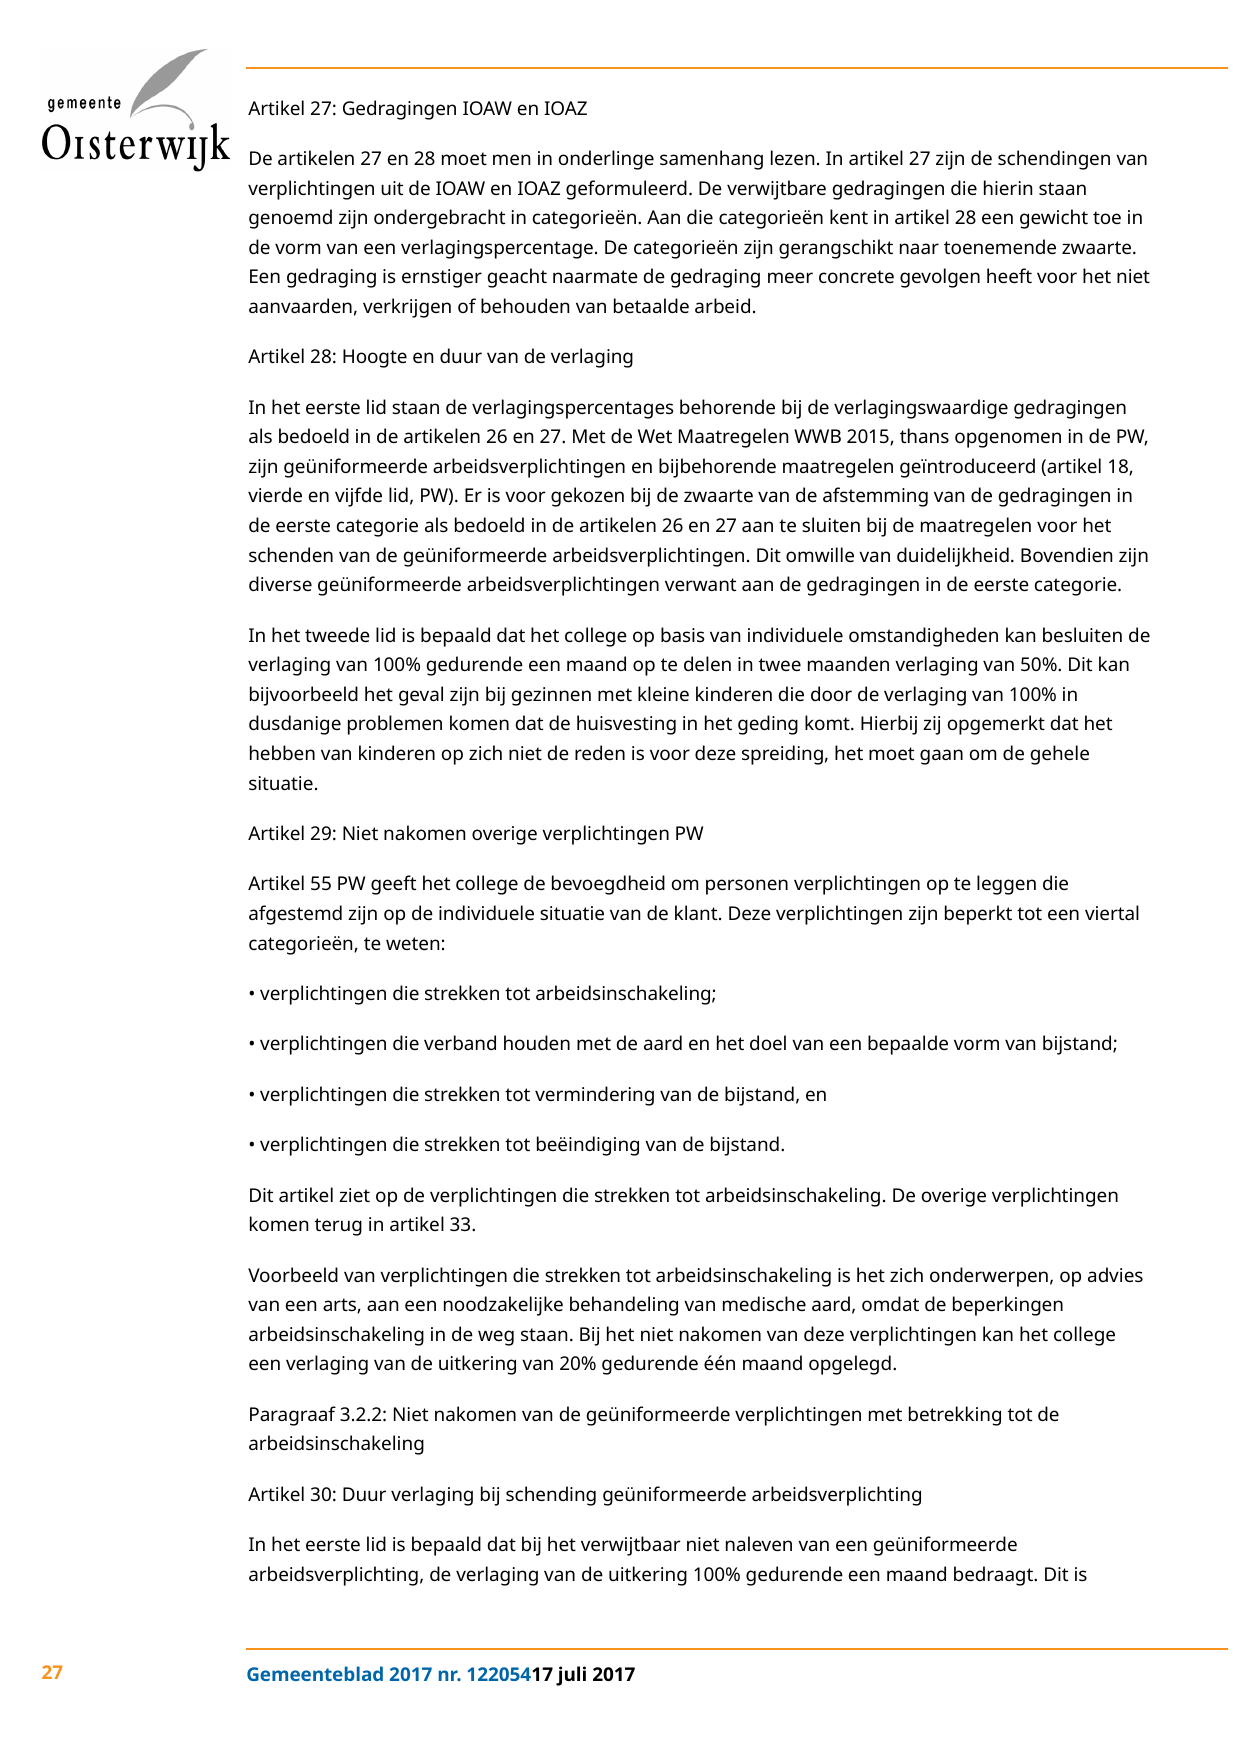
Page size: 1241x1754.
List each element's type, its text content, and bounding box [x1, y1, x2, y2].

text Artikel 29: Niet nakomen overige verplichtingen PW [248, 820, 1152, 846]
text Voorbeeld van verplichtingen die strekken tot arbeidsinschakeling is het zich onderwerpen, op advies van een arts, aan een noodzakelijke behandeling van medische aard, omdat de beperkingen arbeidsinschakeling in de weg staan. Bij het niet nakomen van deze verplichtingen kan het college een verlaging van de uitkering van 20% gedurende één maand opgelegd. [248, 1262, 1152, 1376]
text Artikel 27: Gedragingen IOAW en IOAZ [248, 95, 1152, 121]
text • verplichtingen die strekken tot arbeidsinschakeling; [248, 980, 1152, 1006]
text Artikel 55 PW geeft het college de bevoegdheid om personen verplichtingen op te leggen die afgestemd zijn op de individuele situatie van de klant. Deze verplichtingen zijn beperkt tot een viertal categorieën, te weten: [248, 871, 1152, 956]
text In het eerste lid is bepaald dat bij het verwijtbaar niet naleven van een geüniformeerde arbeidsverplichting, de verlaging van de uitkering 100% gedurende een maand bedraagt. Dit is [248, 1531, 1152, 1587]
text Paragraaf 3.2.2: Niet nakomen van de geüniformeerde verplichtingen met betrekking tot de arbeidsinschakeling [248, 1401, 1152, 1456]
text In het tweede lid is bepaald dat het college op basis van individuele omstandigheden kan besluiten de verlaging van 100% gedurende een maand op te delen in twee maanden verlaging van 50%. Dit kan bijvoorbeeld het geval zijn bij gezinnen met kleine kinderen die door de verlaging van 100% in dusdanige problemen komen dat de huisvesting in het geding komt. Hierbij zij opgemerkt dat het hebben van kinderen op zich niet de reden is voor deze spreiding, het moet gaan om de gehele situatie. [248, 622, 1152, 796]
picture [41, 47, 231, 172]
text Dit artikel ziet op de verplichtingen die strekken tot arbeidsinschakeling. De overige verplichtingen komen terug in artikel 33. [248, 1182, 1152, 1237]
text Artikel 30: Duur verlaging bij schending geüniformeerde arbeidsverplichting [248, 1481, 1152, 1507]
text Artikel 28: Hoogte en duur van de verlaging [248, 343, 1152, 369]
text • verplichtingen die verband houden met de aard en het doel van een bepaalde vorm van bijstand; [248, 1031, 1152, 1056]
text • verplichtingen die strekken tot vermindering van de bijstand, en [248, 1081, 1152, 1107]
text • verplichtingen die strekken tot beëindiging van de bijstand. [248, 1131, 1152, 1157]
text De artikelen 27 en 28 moet men in onderlinge samenhang lezen. In artikel 27 zijn de schendingen van verplichtingen uit de IOAW en IOAZ geformuleerd. De verwijtbare gedragingen die hierin staan genoemd zijn ondergebracht in categorieën. Aan die categorieën kent in artikel 28 een gewicht toe in de vorm van een verlagingspercentage. De categorieën zijn gerangschikt naar toenemende zwaarte. Een gedraging is ernstiger geacht naarmate de gedraging meer concrete gevolgen heeft voor het niet aanvaarden, verkrijgen of behouden van betaalde arbeid. [248, 145, 1152, 319]
text In het eerste lid staan de verlagingspercentages behorende bij de verlagingswaardige gedragingen als bedoeld in de artikelen 26 en 27. Met de Wet Maatregelen WWB 2015, thans opgenomen in de PW, zijn geüniformeerde arbeidsverplichtingen en bijbehorende maatregelen geïntroduceerd (artikel 18, vierde en vijfde lid, PW). Er is voor gekozen bij de zwaarte van de afstemming van de gedragingen in de eerste categorie als bedoeld in de artikelen 26 en 27 aan te sluiten bij de maatregelen voor het schenden van de geüniformeerde arbeidsverplichtingen. Dit omwille van duidelijkheid. Bovendien zijn diverse geüniformeerde arbeidsverplichtingen verwant aan de gedragingen in de eerste categorie. [248, 394, 1152, 597]
